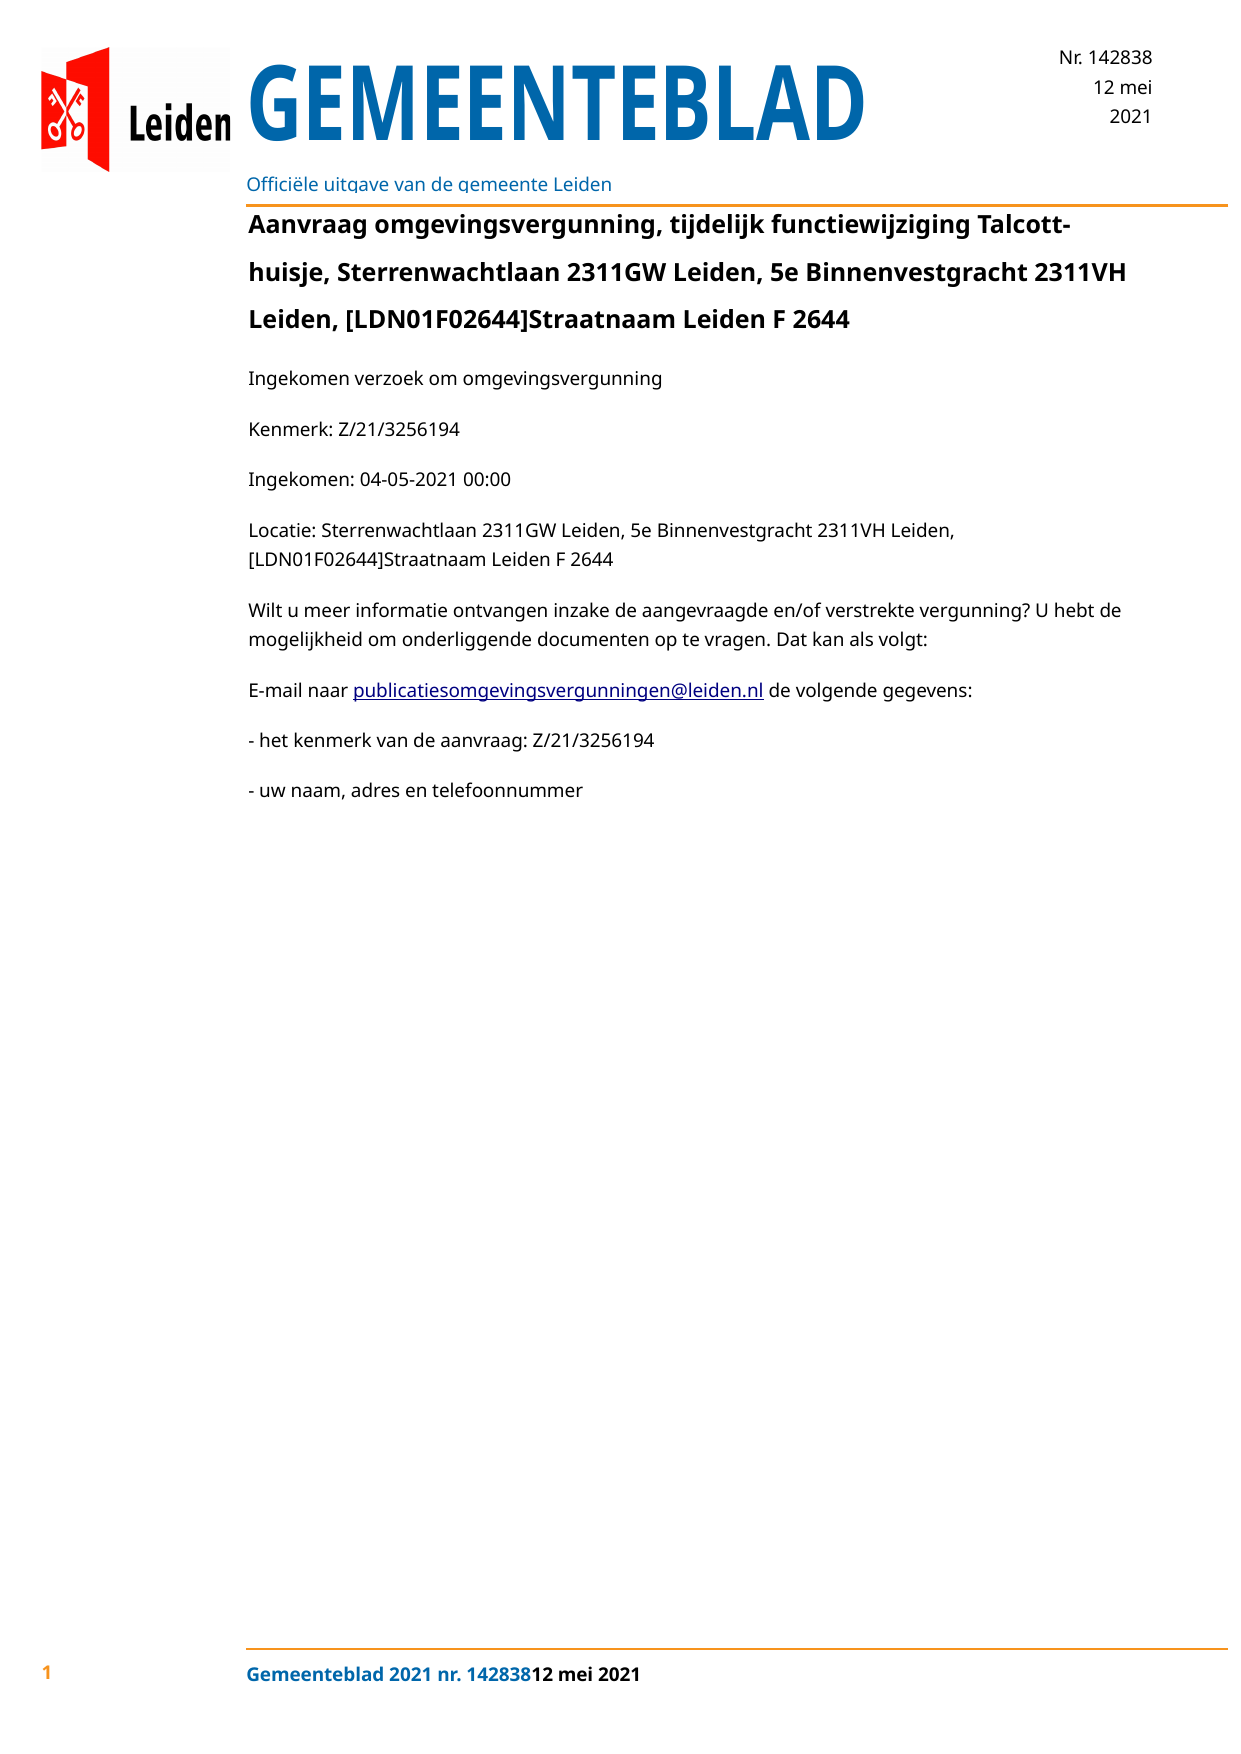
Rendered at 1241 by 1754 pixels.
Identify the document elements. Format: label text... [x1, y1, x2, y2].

text Kenmerk: Z/21/3256194 [248, 416, 1152, 442]
text E-mail naar publicatiesomgevingsvergunningen@leiden.nl de volgende gegevens: [248, 677, 1152, 702]
text Ingekomen verzoek om omgevingsvergunning [248, 366, 1152, 391]
picture [41, 47, 231, 172]
text - het kenmerk van de aanvraag: Z/21/3256194 [248, 727, 1152, 753]
text - uw naam, adres en telefoonnummer [248, 778, 1152, 803]
text Ingekomen: 04-05-2021 00:00 [248, 466, 1152, 492]
text Locatie: Sterrenwachtlaan 2311GW Leiden, 5e Binnenvestgracht 2311VH Leiden, [LDN01F02644]Straatnaam Leiden F 2644 [248, 517, 1152, 572]
text Wilt u meer informatie ontvangen inzake de aangevraagde en/of verstrekte vergunning? U hebt de mogelijkheid om onderliggende documenten op te vragen. Dat kan als volgt: [248, 597, 1152, 652]
text Aanvraag omgevingsvergunning, tijdelijk functiewijziging Talcott-huisje, Sterrenwachtlaan 2311GW Leiden, 5e Binnenvestgracht 2311VH Leiden, [LDN01F02644]Straatnaam Leiden F 2644 [248, 207, 1152, 336]
